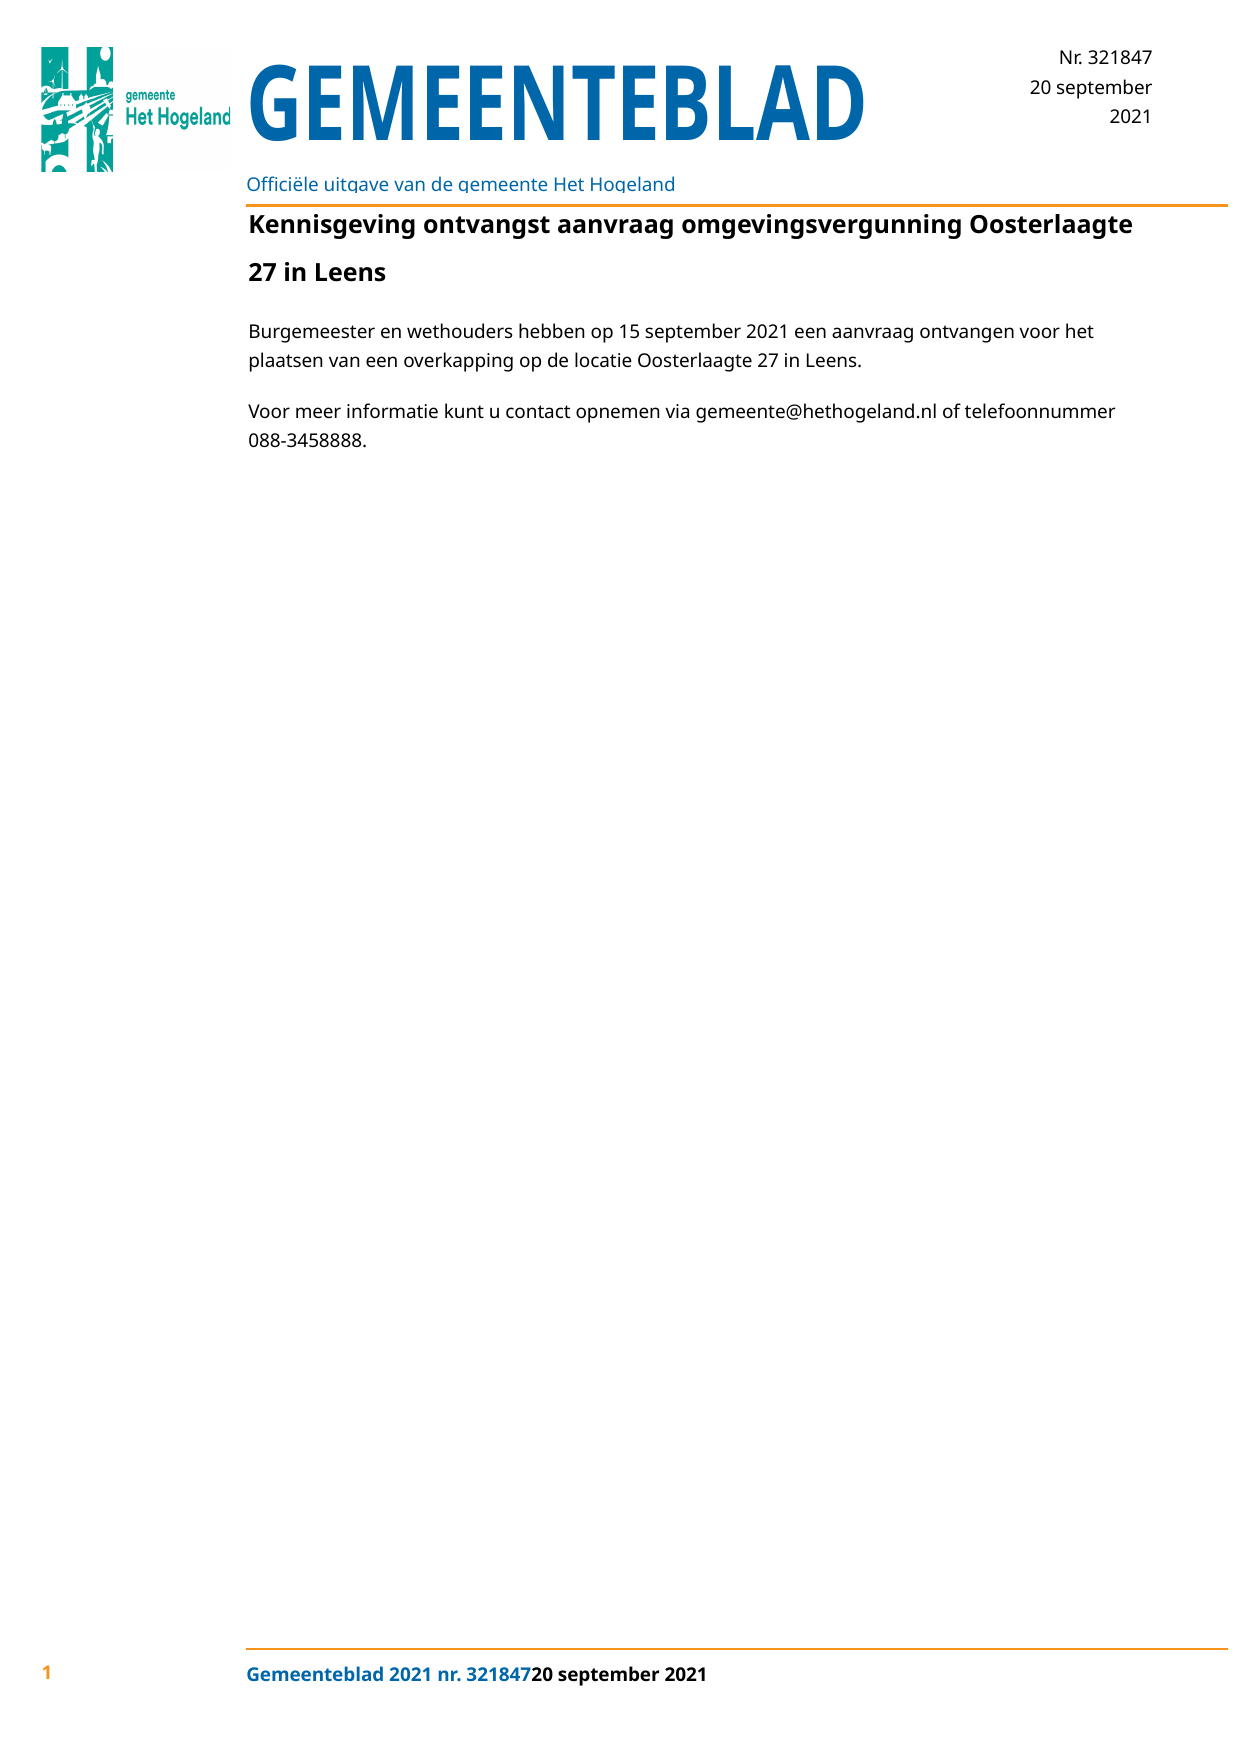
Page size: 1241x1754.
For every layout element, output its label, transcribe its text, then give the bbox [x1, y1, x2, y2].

text Voor meer informatie kunt u contact opnemen via gemeente@hethogeland.nl of telefoonnummer 088-3458888. [248, 398, 1152, 453]
picture [41, 47, 231, 172]
text Kennisgeving ontvangst aanvraag omgevingsvergunning Oosterlaagte 27 in Leens [248, 207, 1152, 288]
text Burgemeester en wethouders hebben op 15 september 2021 een aanvraag ontvangen voor het plaatsen van een overkapping op de locatie Oosterlaagte 27 in Leens. [248, 318, 1152, 373]
